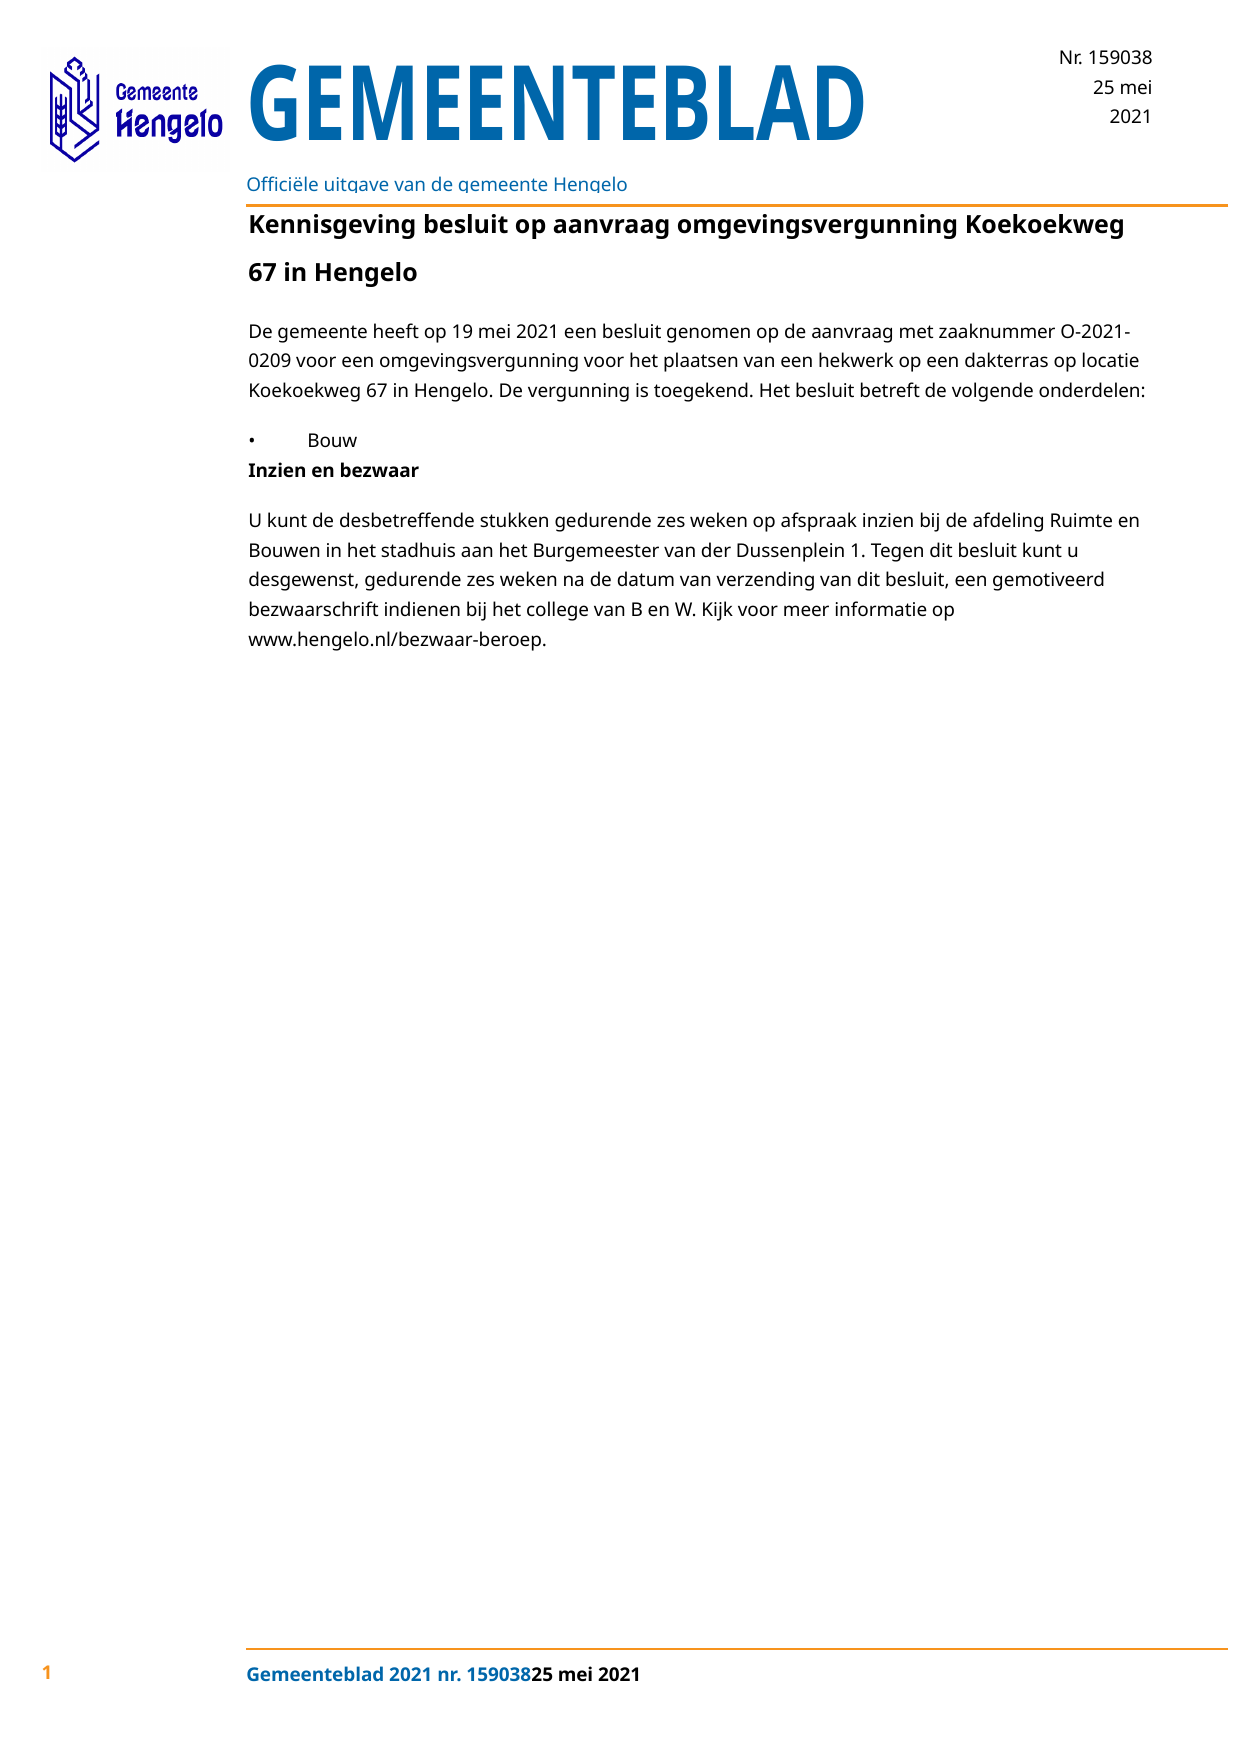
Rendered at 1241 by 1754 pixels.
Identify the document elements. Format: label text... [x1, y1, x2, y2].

picture [41, 47, 231, 172]
text De gemeente heeft op 19 mei 2021 een besluit genomen op de aanvraag met zaaknummer O-2021-0209 voor een omgevingsvergunning voor het plaatsen van een hekwerk op een dakterras op locatie Koekoekweg 67 in Hengelo. De vergunning is toegekend. Het besluit betreft de volgende onderdelen: [248, 318, 1152, 403]
list Bouw [248, 427, 1152, 453]
text Kennisgeving besluit op aanvraag omgevingsvergunning Koekoekweg 67 in Hengelo [248, 207, 1152, 288]
text Inzien en bezwaar [248, 457, 1152, 483]
text U kunt de desbetreffende stukken gedurende zes weken op afspraak inzien bij de afdeling Ruimte en Bouwen in het stadhuis aan het Burgemeester van der Dussenplein 1. Tegen dit besluit kunt u desgewenst, gedurende zes weken na de datum van verzending van dit besluit, een gemotiveerd bezwaarschrift indienen bij het college van B en W. Kijk voor meer informatie op www.hengelo.nl/bezwaar-beroep. [248, 507, 1152, 652]
